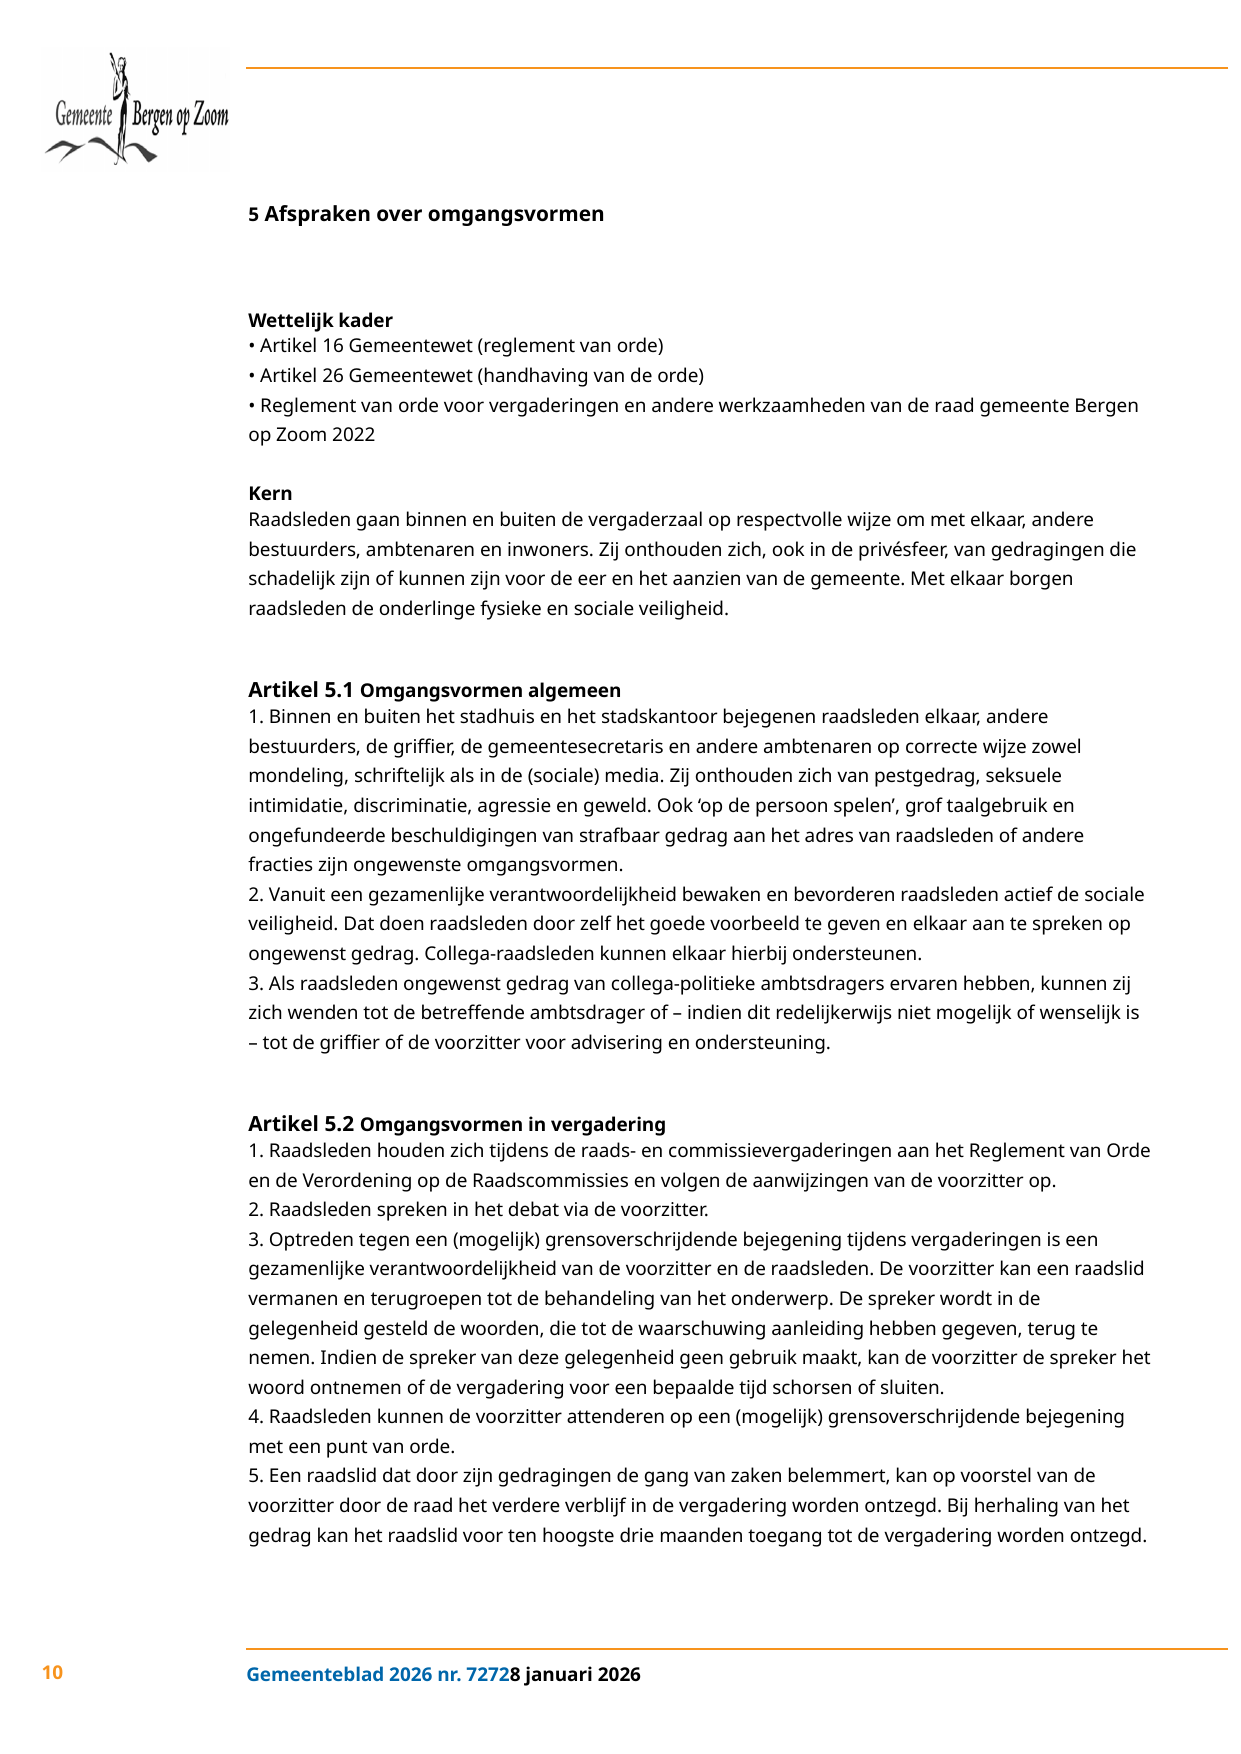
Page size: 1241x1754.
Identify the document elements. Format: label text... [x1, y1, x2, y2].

text 2. Vanuit een gezamenlijke verantwoordelijkheid bewaken en bevorderen raadsleden actief de sociale veiligheid. Dat doen raadsleden door zelf het goede voorbeeld te geven en elkaar aan te spreken op ongewenst gedrag. Collega-raadsleden kunnen elkaar hierbij ondersteunen. [248, 881, 1152, 966]
text 3. Optreden tegen een (mogelijk) grensoverschrijdende bejegening tijdens vergaderingen is een gezamenlijke verantwoordelijkheid van de voorzitter en de raadsleden. De voorzitter kan een raadslid vermanen en terugroepen tot de behandeling van het onderwerp. De spreker wordt in de gelegenheid gesteld de woorden, die tot de waarschuwing aanleiding hebben gegeven, terug te nemen. Indien de spreker van deze gelegenheid geen gebruik maakt, kan de voorzitter de spreker het woord ontnemen of de vergadering voor een bepaalde tijd schorsen of sluiten. [248, 1226, 1152, 1400]
text • Reglement van orde voor vergaderingen en andere werkzaamheden van de raad gemeente Bergen op Zoom 2022 [248, 392, 1152, 447]
text • Artikel 26 Gemeentewet (handhaving van de orde) [248, 362, 1152, 388]
text 1. Binnen en buiten het stadhuis en het stadskantoor bejegenen raadsleden elkaar, andere bestuurders, de griffier, de gemeentesecretaris en andere ambtenaren op correcte wijze zowel mondeling, schriftelijk als in de (sociale) media. Zij onthouden zich van pestgedrag, seksuele intimidatie, discriminatie, agressie en geweld. Ook ‘op de persoon spelen’, grof taalgebruik en ongefundeerde beschuldigingen van strafbaar gedrag aan het adres van raadsleden of andere fracties zijn ongewenste omgangsvormen. [248, 703, 1152, 877]
text Kern [248, 481, 1152, 506]
text 4. Raadsleden kunnen de voorzitter attenderen op een (mogelijk) grensoverschrijdende bejegening met een punt van orde. [248, 1403, 1152, 1459]
text 1. Raadsleden houden zich tijdens de raads- en commissievergaderingen aan het Reglement van Orde en de Verordening op de Raadscommissies en volgen de aanwijzingen van de voorzitter op. [248, 1137, 1152, 1193]
text 5 Afspraken over omgangsvormen [248, 199, 1152, 228]
text 5. Een raadslid dat door zijn gedragingen de gang van zaken belemmert, kan op voorstel van de voorzitter door de raad het verdere verblijf in de vergadering worden ontzegd. Bij herhaling van het gedrag kan het raadslid voor ten hoogste drie maanden toegang tot de vergadering worden ontzegd. [248, 1463, 1152, 1548]
text Artikel 5.2 Omgangsvormen in vergadering [248, 1109, 1152, 1137]
text 3. Als raadsleden ongewenst gedrag van collega-politieke ambtsdragers ervaren hebben, kunnen zij zich wenden tot de betreffende ambtsdrager of – indien dit redelijkerwijs niet mogelijk of wenselijk is – tot de griffier of de voorzitter voor advisering en ondersteuning. [248, 970, 1152, 1054]
text Wettelijk kader [248, 307, 1152, 333]
text Artikel 5.1 Omgangsvormen algemeen [248, 675, 1152, 703]
picture [41, 47, 231, 172]
text • Artikel 16 Gemeentewet (reglement van orde) [248, 333, 1152, 358]
text 2. Raadsleden spreken in het debat via de voorzitter. [248, 1196, 1152, 1222]
text Raadsleden gaan binnen en buiten de vergaderzaal op respectvolle wijze om met elkaar, andere bestuurders, ambtenaren en inwoners. Zij onthouden zich, ook in de privésfeer, van gedragingen die schadelijk zijn of kunnen zijn voor de eer en het aanzien van de gemeente. Met elkaar borgen raadsleden de onderlinge fysieke en sociale veiligheid. [248, 506, 1152, 621]
